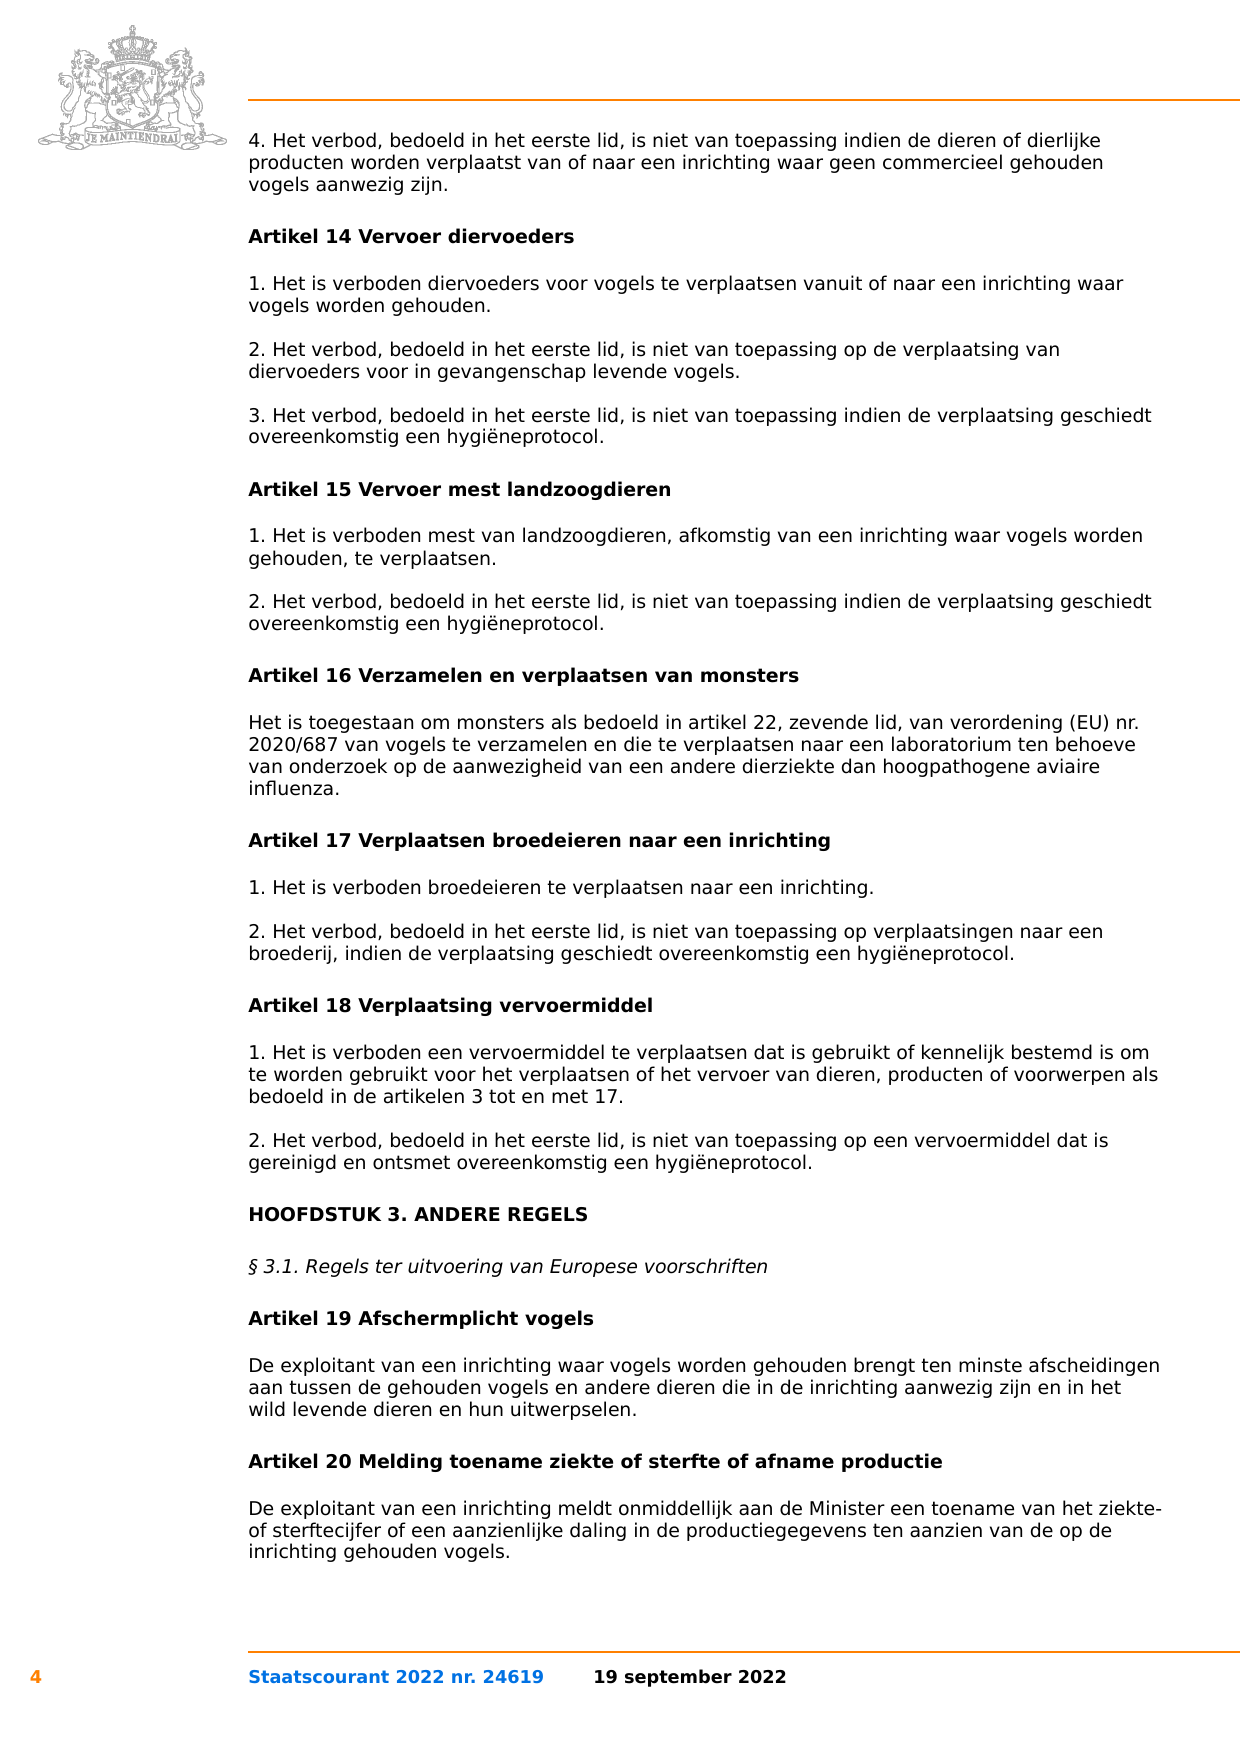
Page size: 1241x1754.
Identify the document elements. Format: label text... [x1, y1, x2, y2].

text Het is toegestaan om monsters als bedoeld in artikel 22, zevende lid, van verordening (EU) nr. 2020/687 van vogels te verzamelen en die te verplaatsen naar een laboratorium ten behoeve van onderzoek op de aanwezigheid van een andere dierziekte dan hoogpathogene aviaire influenza. [248, 712, 1163, 800]
subtitle Artikel 19 Afschermplicht vogels [248, 1308, 1163, 1329]
text 2. Het verbod, bedoeld in het eerste lid, is niet van toepassing op de verplaatsing van diervoeders voor in gevangenschap levende vogels. [248, 339, 1163, 383]
text 4. Het verbod, bedoeld in het eerste lid, is niet van toepassing indien de dieren of dierlijke producten worden verplaatst van of naar een inrichting waar geen commercieel gehouden vogels aanwezig zijn. [248, 130, 1163, 196]
subtitle Artikel 14 Vervoer diervoeders [248, 226, 1163, 248]
text 1. Het is verboden diervoeders voor vogels te verplaatsen vanuit of naar een inrichting waar vogels worden gehouden. [248, 273, 1163, 317]
subtitle HOOFDSTUK 3. ANDERE REGELS [248, 1204, 1163, 1226]
subtitle Artikel 20 Melding toename ziekte of sterfte of afname productie [248, 1451, 1163, 1472]
text De exploitant van een inrichting waar vogels worden gehouden brengt ten minste afscheidingen aan tussen de gehouden vogels en andere dieren die in de inrichting aanwezig zijn en in het wild levende dieren en hun uitwerpselen. [248, 1354, 1163, 1421]
text 2. Het verbod, bedoeld in het eerste lid, is niet van toepassing op een vervoermiddel dat is gereinigd en ontsmet overeenkomstig een hygiëneprotocol. [248, 1130, 1163, 1174]
text 1. Het is verboden een vervoermiddel te verplaatsen dat is gebruikt of kennelijk bestemd is om te worden gebruikt voor het verplaatsen of het vervoer van dieren, producten of voorwerpen als bedoeld in de artikelen 3 tot en met 17. [248, 1042, 1163, 1108]
text 3. Het verbod, bedoeld in het eerste lid, is niet van toepassing indien de verplaatsing geschiedt overeenkomstig een hygiëneprotocol. [248, 404, 1163, 448]
subtitle Artikel 18 Verplaatsing vervoermiddel [248, 995, 1163, 1017]
text 1. Het is verboden broedeieren te verplaatsen naar een inrichting. [248, 877, 1163, 899]
picture [38, 25, 227, 150]
text 2. Het verbod, bedoeld in het eerste lid, is niet van toepassing indien de verplaatsing geschiedt overeenkomstig een hygiëneprotocol. [248, 591, 1163, 635]
subtitle Artikel 17 Verplaatsen broedeieren naar een inrichting [248, 830, 1163, 852]
text De exploitant van een inrichting meldt onmiddellijk aan de Minister een toename van het ziekte- of sterftecijfer of een aanzienlijke daling in de productiegegevens ten aanzien van de op de inrichting gehouden vogels. [248, 1497, 1163, 1563]
subtitle § 3.1. Regels ter uitvoering van Europese voorschriften [248, 1256, 1163, 1278]
subtitle Artikel 15 Vervoer mest landzoogdieren [248, 478, 1163, 500]
text 1. Het is verboden mest van landzoogdieren, afkomstig van een inrichting waar vogels worden gehouden, te verplaatsen. [248, 525, 1163, 569]
subtitle Artikel 16 Verzamelen en verplaatsen van monsters [248, 665, 1163, 687]
text 2. Het verbod, bedoeld in het eerste lid, is niet van toepassing op verplaatsingen naar een broederij, indien de verplaatsing geschiedt overeenkomstig een hygiëneprotocol. [248, 921, 1163, 965]
